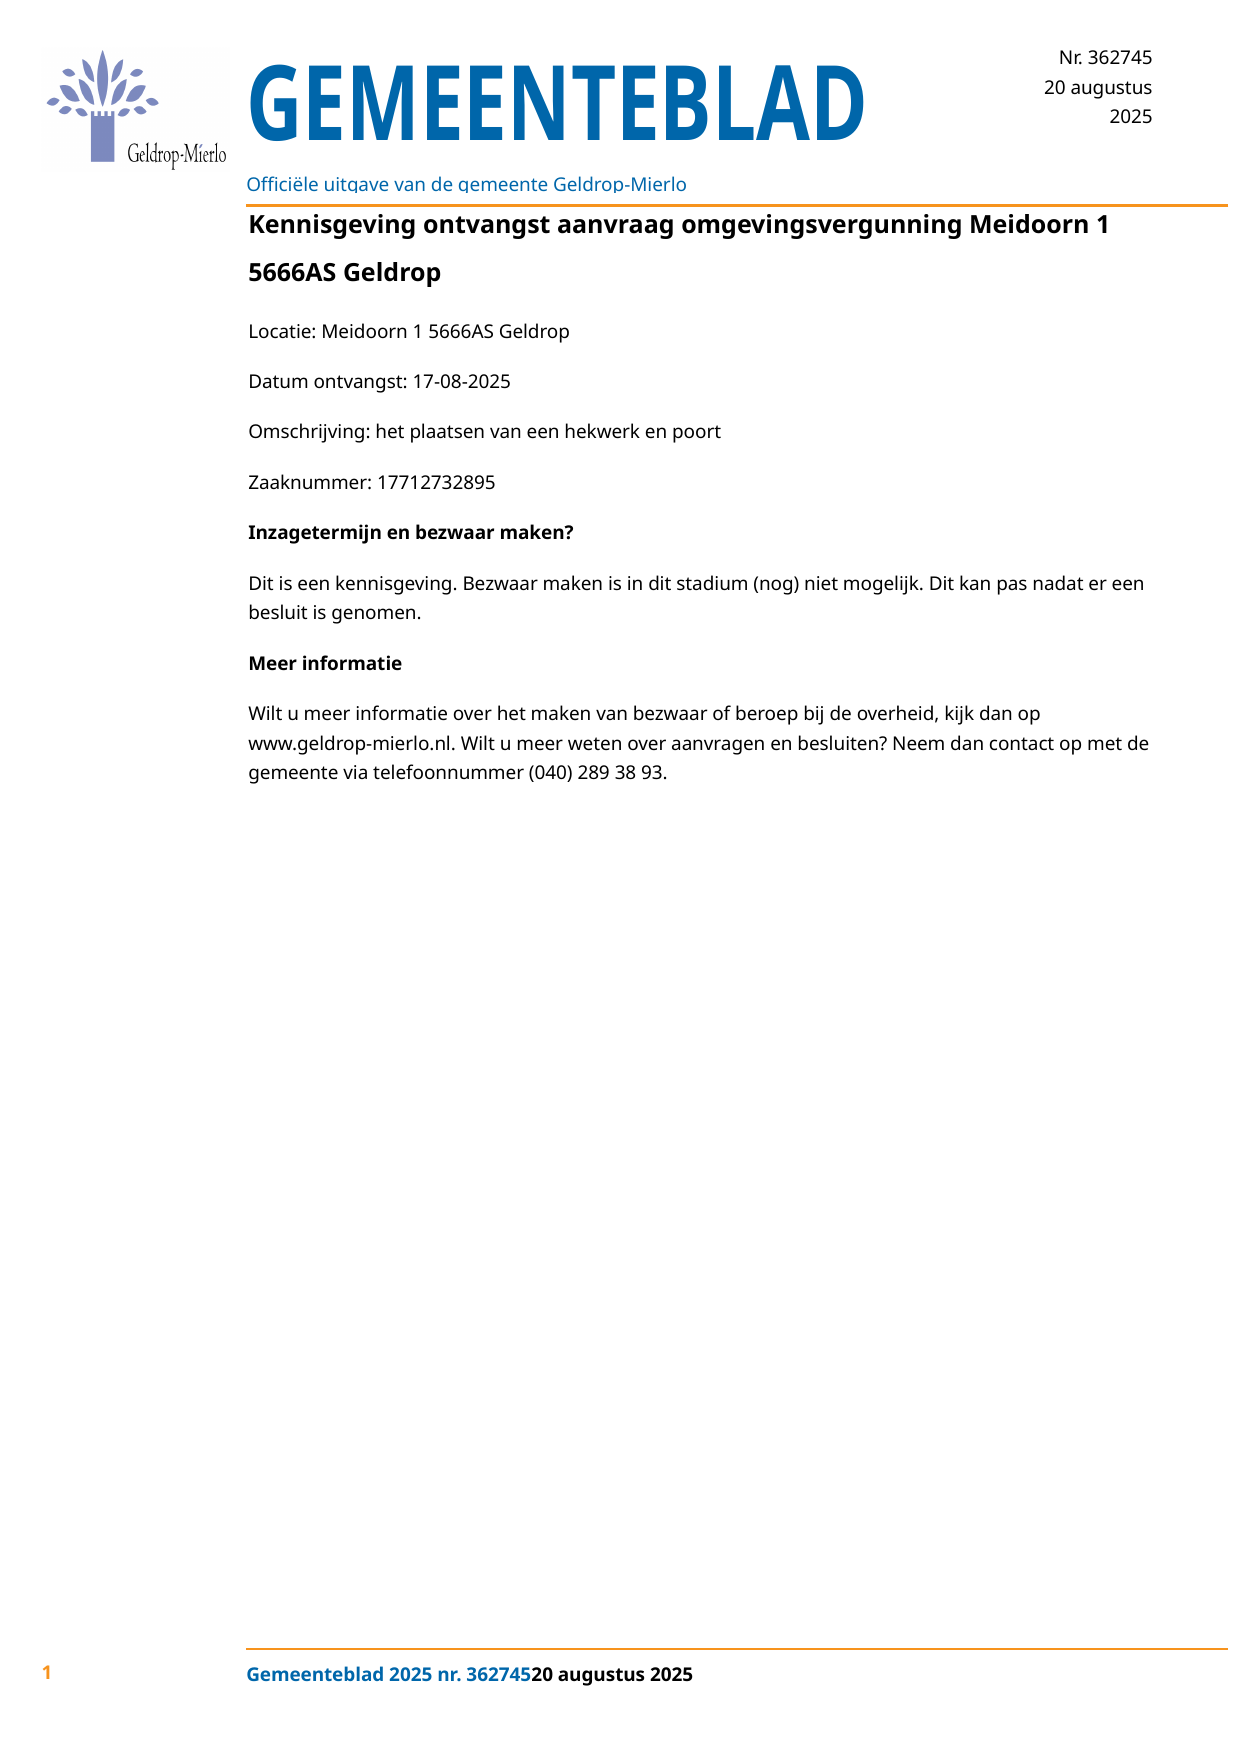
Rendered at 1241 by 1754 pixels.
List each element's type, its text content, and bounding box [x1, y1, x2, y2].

text Meer informatie [248, 650, 1152, 676]
text Inzagetermijn en bezwaar maken? [248, 519, 1152, 545]
text Kennisgeving ontvangst aanvraag omgevingsvergunning Meidoorn 1 5666AS Geldrop [248, 207, 1152, 288]
text Wilt u meer informatie over het maken van bezwaar of beroep bij de overheid, kijk dan op www.geldrop-mierlo.nl. Wilt u meer weten over aanvragen en besluiten? Neem dan contact op met de gemeente via telefoonnummer (040) 289 38 93. [248, 700, 1152, 785]
text Locatie: Meidoorn 1 5666AS Geldrop [248, 318, 1152, 344]
picture [41, 47, 231, 172]
text Dit is een kennisgeving. Bezwaar maken is in dit stadium (nog) niet mogelijk. Dit kan pas nadat er een besluit is genomen. [248, 570, 1152, 625]
text Zaaknummer: 17712732895 [248, 469, 1152, 495]
text Datum ontvangst: 17-08-2025 [248, 368, 1152, 394]
text Omschrijving: het plaatsen van een hekwerk en poort [248, 419, 1152, 444]
